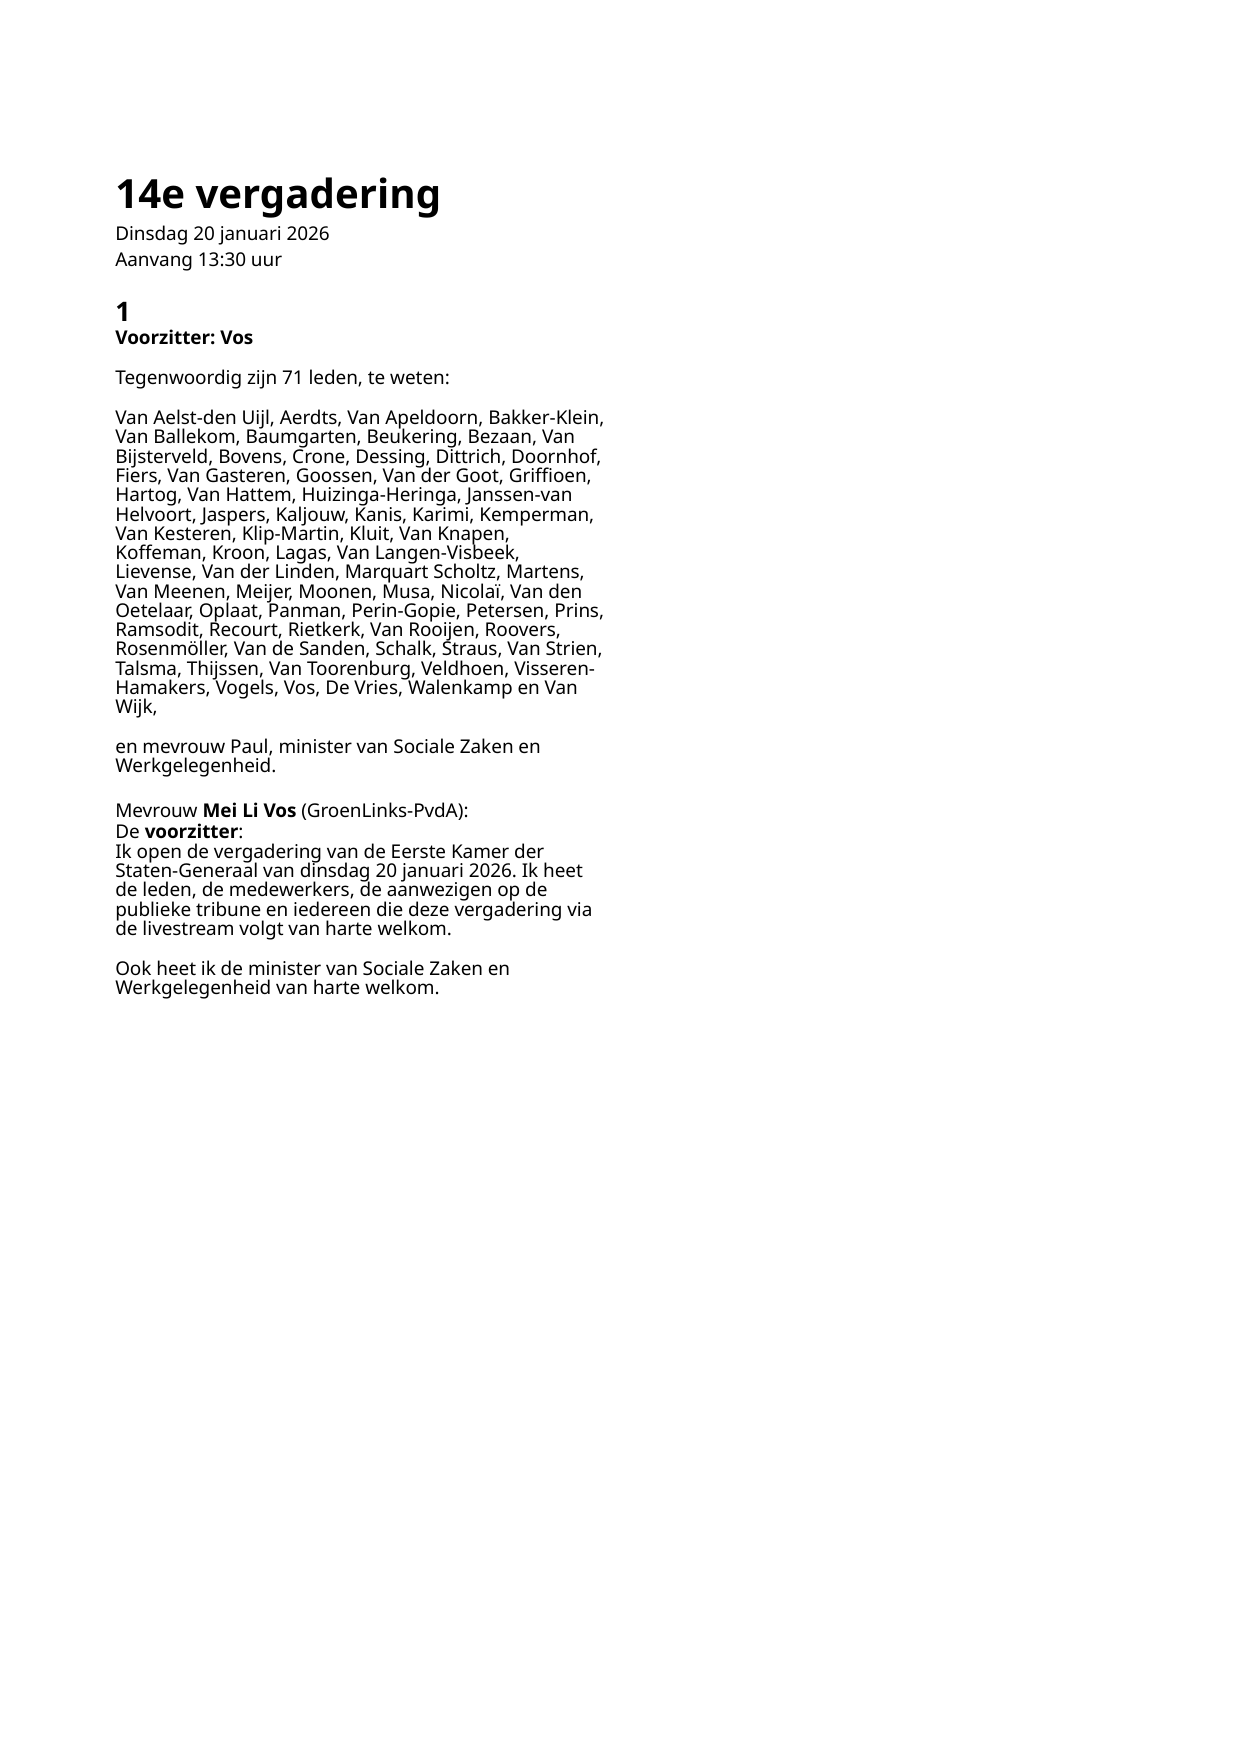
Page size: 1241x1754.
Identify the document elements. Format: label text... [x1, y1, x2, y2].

text en mevrouw Paul, minister van Sociale Zaken en Werkgelegenheid. [115, 738, 605, 777]
text De voorzitter: [115, 823, 605, 843]
text Tegenwoordig zijn 71 leden, te weten: [115, 369, 605, 388]
text Aanvang 13:30 uur [115, 246, 605, 272]
text Mevrouw Mei Li Vos (GroenLinks-PvdA): [115, 798, 605, 823]
text Dinsdag 20 januari 2026 [115, 220, 605, 246]
text 1 [115, 292, 605, 329]
text Ik open de vergadering van de Eerste Kamer der Staten-Generaal van dinsdag 20 januari 2026. Ik heet de leden, de medewerkers, de aanwezigen op de publieke tribune en iedereen die deze vergadering via de livestream volgt van harte welkom. [115, 843, 605, 939]
text Ook heet ik de minister van Sociale Zaken en Werkgelegenheid van harte welkom. [115, 960, 605, 998]
text 14e vergadering [115, 165, 605, 220]
text Voorzitter: Vos [115, 329, 605, 348]
text Van Aelst-den Uijl, Aerdts, Van Apeldoorn, Bakker-Klein, Van Ballekom, Baumgarten, Beukering, Bezaan, Van Bijsterveld, Bovens, Crone, Dessing, Dittrich, Doornhof, Fiers, Van Gasteren, Goossen, Van der Goot, Griffioen, Hartog, Van Hattem, Huizinga-Heringa, Janssen-van Helvoort, Jaspers, Kaljouw, Kanis, Karimi, Kemperman, Van Kesteren, Klip-Martin, Kluit, Van Knapen, Koffeman, Kroon, Lagas, Van Langen-Visbeek, Lievense, Van der Linden, Marquart Scholtz, Martens, Van Meenen, Meijer, Moonen, Musa, Nicolaï, Van den Oetelaar, Oplaat, Panman, Perin-Gopie, Petersen, Prins, Ramsodit, Recourt, Rietkerk, Van Rooijen, Roovers, Rosenmöller, Van de Sanden, Schalk, Straus, Van Strien, Talsma, Thijssen, Van Toorenburg, Veldhoen, Visseren-Hamakers, Vogels, Vos, De Vries, Walenkamp en Van Wijk, [115, 409, 605, 717]
